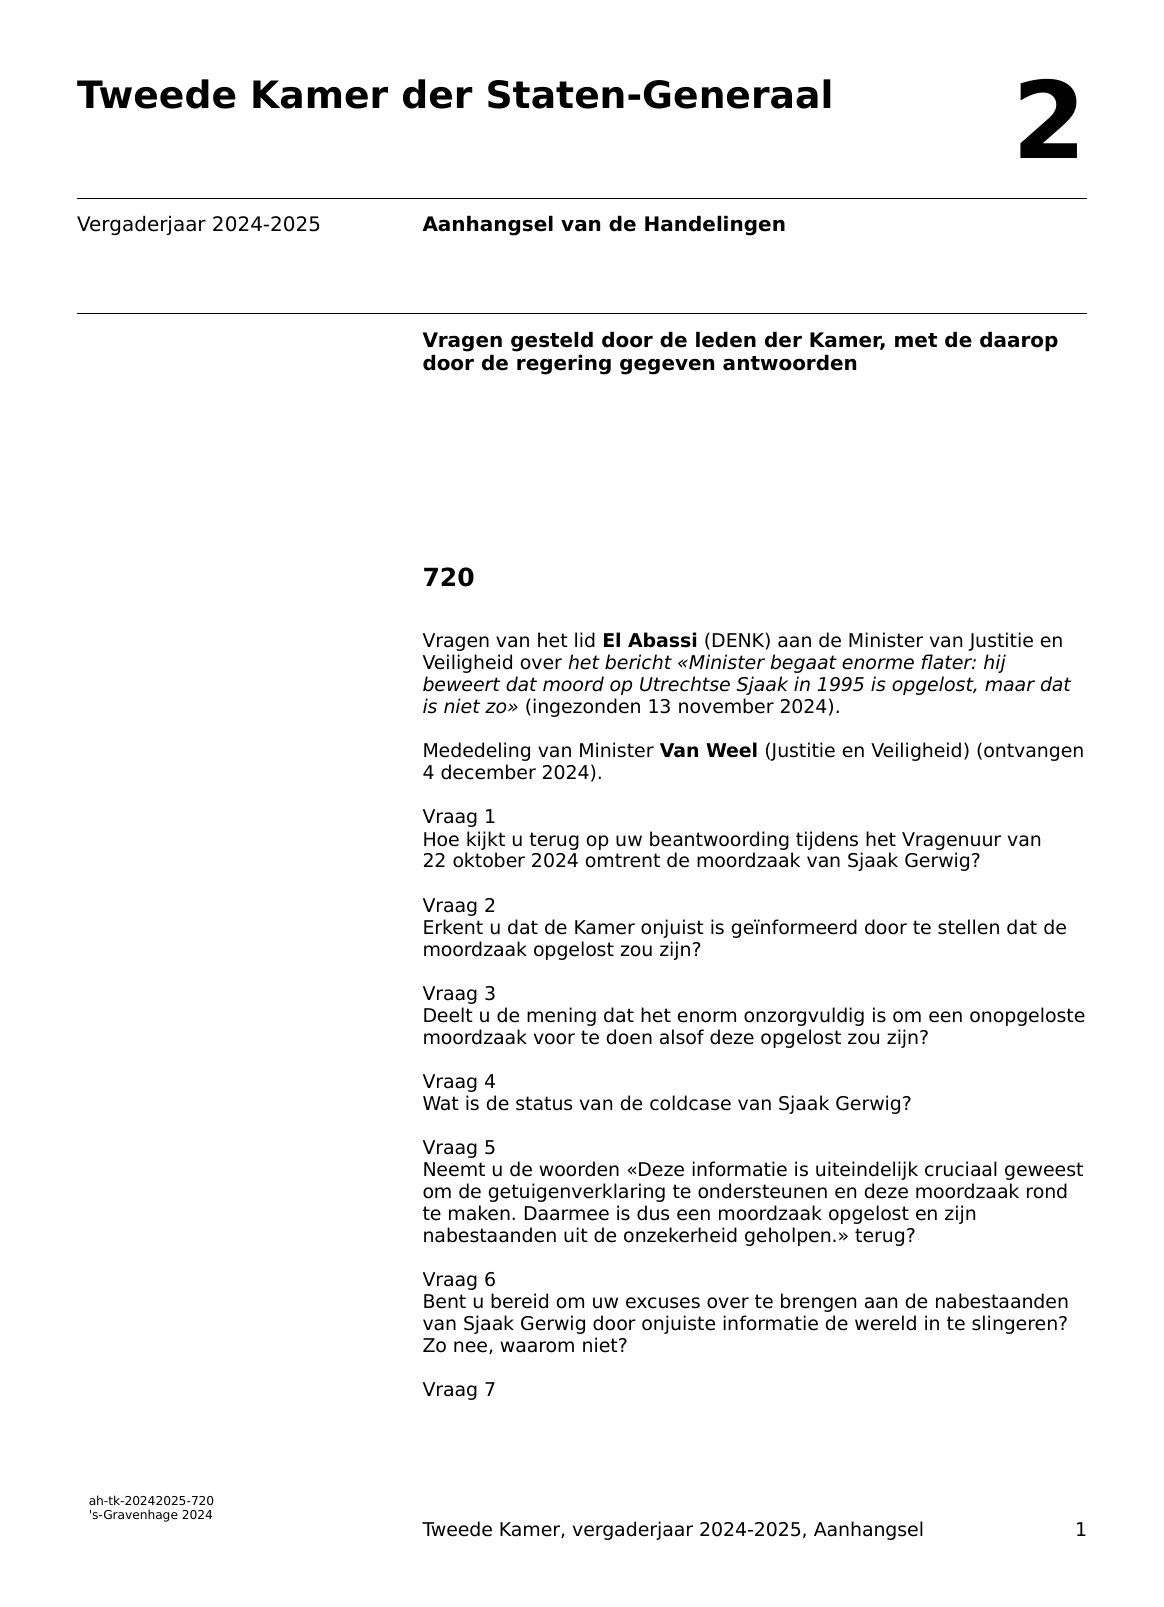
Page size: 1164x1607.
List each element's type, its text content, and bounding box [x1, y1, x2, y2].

table_cell Vergaderjaar 2024-2025 [77, 199, 422, 313]
table_cell Aanhangsel van de Handelingen [422, 199, 1087, 313]
text Vraag 7 [422, 1379, 1087, 1401]
text Vraag 2 [422, 894, 1087, 917]
text Vraag 6 [422, 1269, 1087, 1291]
text ah-tk-20242025-720 [88, 1494, 323, 1508]
table_cell Vragen gesteld door de leden der Kamer, met de daarop door de regering gegeven antwoorden [422, 314, 1087, 375]
text Hoe kijkt u terug op uw beantwoording tijdens het Vragenuur van 22 oktober 2024 omtrent de moordzaak van Sjaak Gerwig? [422, 828, 1087, 872]
text Deelt u de mening dat het enorm onzorgvuldig is om een onopgeloste moordzaak voor te doen alsof deze opgelost zou zijn? [422, 1005, 1087, 1049]
text Vraag 1 [422, 806, 1087, 828]
text Bent u bereid om uw excuses over te brengen aan de nabestaanden van Sjaak Gerwig door onjuiste informatie de wereld in te slingeren? Zo nee, waarom niet? [422, 1291, 1087, 1357]
table_header 2 [886, 59, 1087, 198]
text Vraag 3 [422, 983, 1087, 1005]
text Wat is de status van de coldcase van Sjaak Gerwig? [422, 1093, 1087, 1115]
table_header Tweede Kamer der Staten-Generaal [77, 59, 886, 198]
table_cell [77, 314, 422, 375]
text 's-Gravenhage 2024 [88, 1508, 323, 1522]
text Vraag 5 [422, 1137, 1087, 1159]
text Vraag 4 [422, 1071, 1087, 1093]
text Erkent u dat de Kamer onjuist is geïnformeerd door te stellen dat de moordzaak opgelost zou zijn? [422, 917, 1087, 961]
text Mededeling van Minister Van Weel (Justitie en Veiligheid) (ontvangen 4 december 2024). [422, 740, 1087, 784]
text Neemt u de woorden «Deze informatie is uiteindelijk cruciaal geweest om de getuigenverklaring te ondersteunen en deze moordzaak rond te maken. Daarmee is dus een moordzaak opgelost en zijn nabestaanden uit de onzekerheid geholpen.» terug? [422, 1159, 1087, 1247]
text Vragen van het lid El Abassi (DENK) aan de Minister van Justitie en Veiligheid over het bericht «Minister begaat enorme flater: hij beweert dat moord op Utrechtse Sjaak in 1995 is opgelost, maar dat is niet zo» (ingezonden 13 november 2024). [422, 630, 1087, 718]
text 720 [422, 563, 1087, 592]
